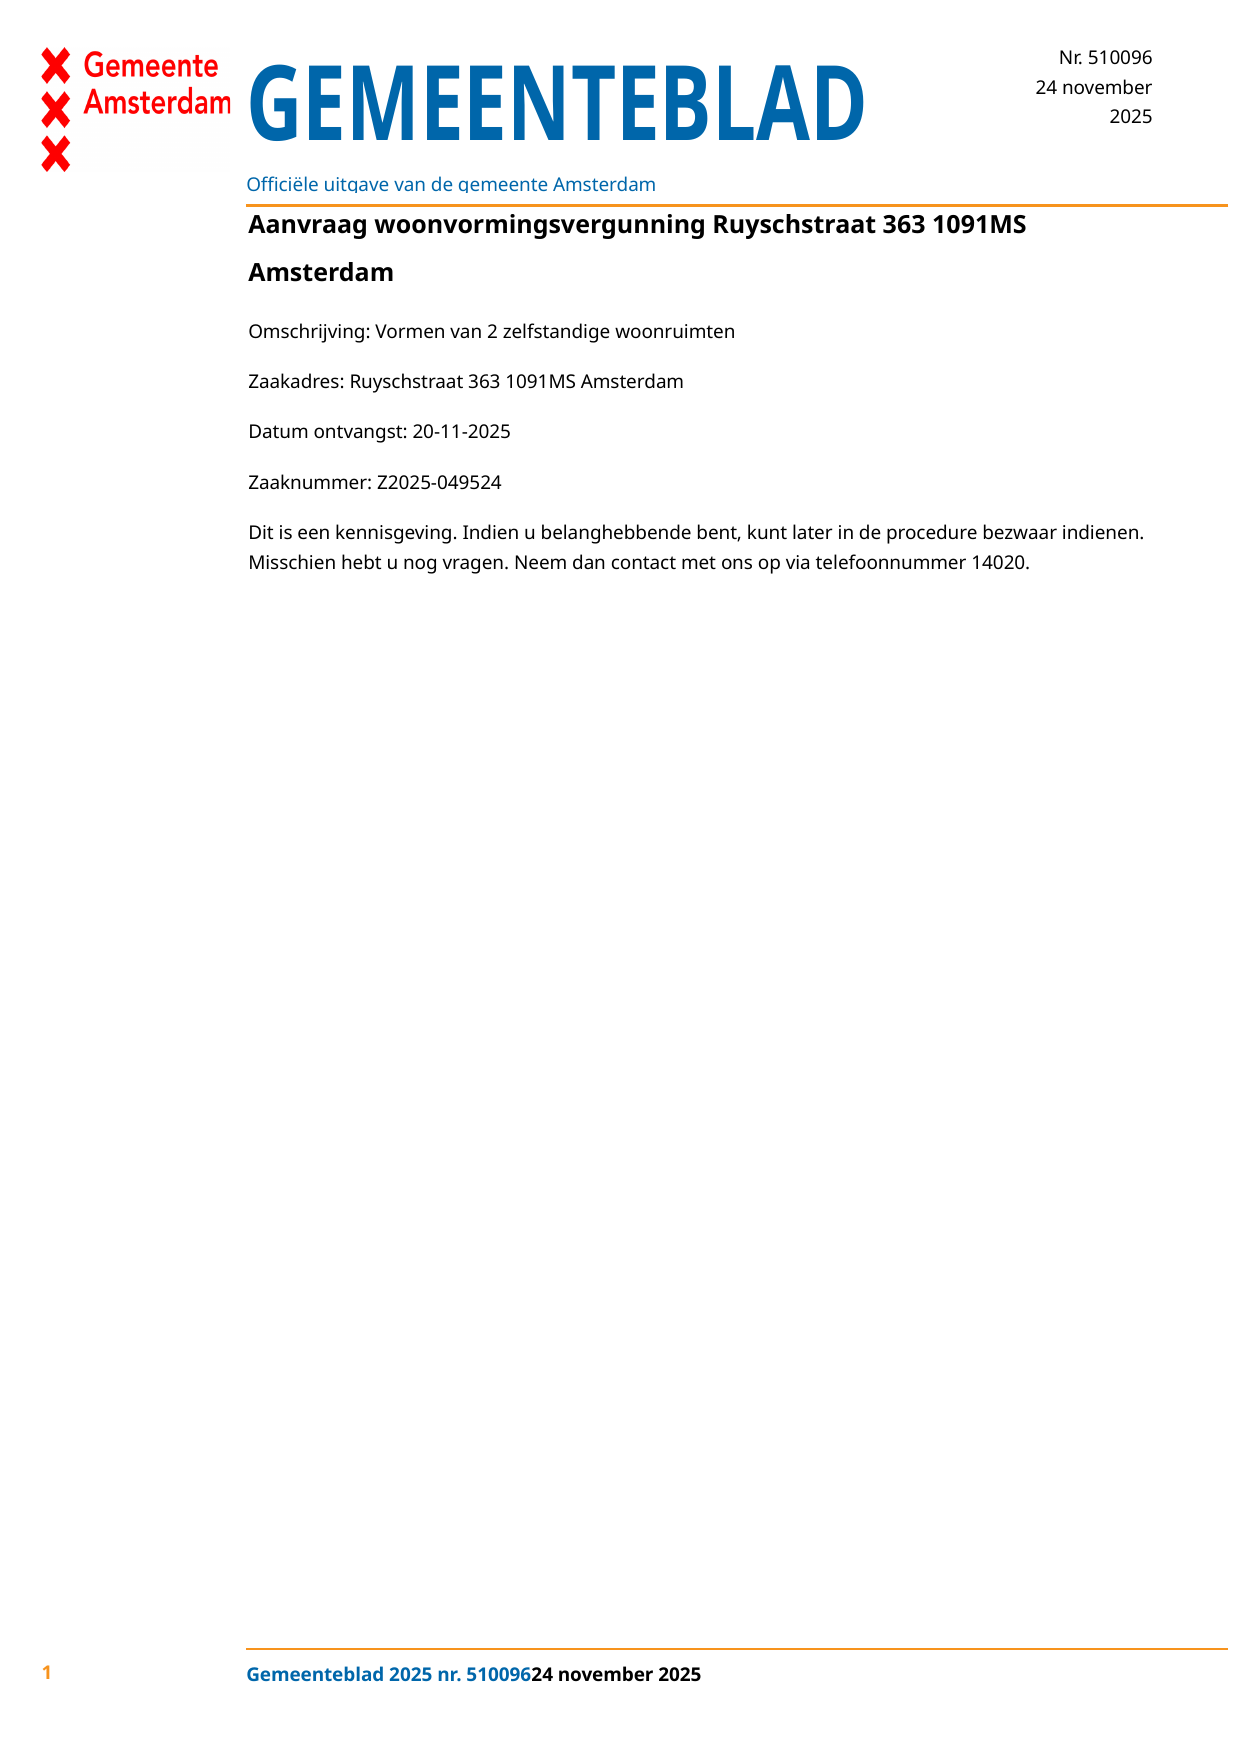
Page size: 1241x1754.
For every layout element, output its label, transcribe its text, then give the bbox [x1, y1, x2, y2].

text Zaakadres: Ruyschstraat 363 1091MS Amsterdam [248, 368, 1152, 394]
text Dit is een kennisgeving. Indien u belanghebbende bent, kunt later in de procedure bezwaar indienen. Misschien hebt u nog vragen. Neem dan contact met ons op via telefoonnummer 14020. [248, 519, 1152, 575]
picture [41, 47, 231, 172]
text Datum ontvangst: 20-11-2025 [248, 419, 1152, 444]
text Aanvraag woonvormingsvergunning Ruyschstraat 363 1091MS Amsterdam [248, 207, 1152, 288]
text Omschrijving: Vormen van 2 zelfstandige woonruimten [248, 318, 1152, 344]
text Zaaknummer: Z2025-049524 [248, 469, 1152, 495]
